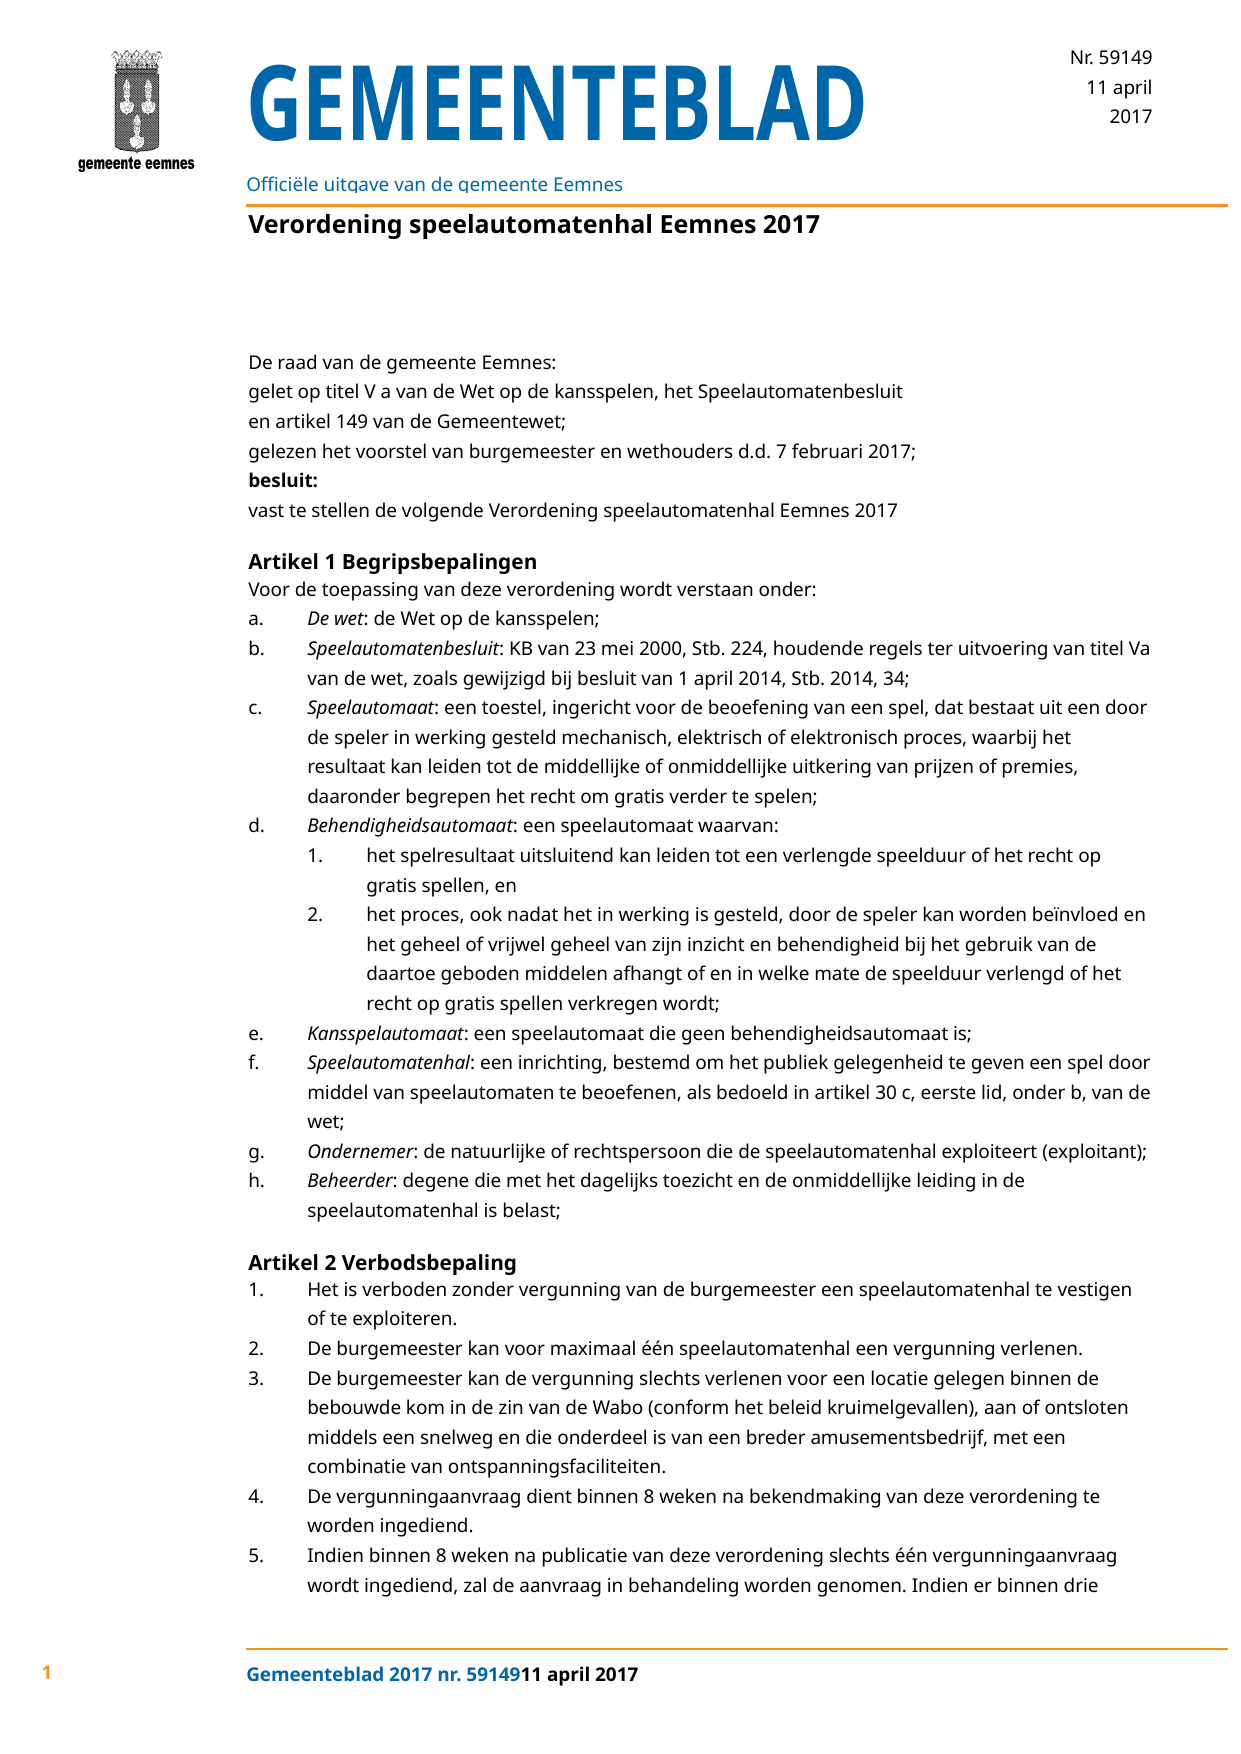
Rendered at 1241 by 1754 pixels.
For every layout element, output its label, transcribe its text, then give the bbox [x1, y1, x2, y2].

text en artikel 149 van de Gemeentewet; [248, 408, 1152, 434]
list Ondernemer: de natuurlijke of rechtspersoon die de speelautomatenhal exploiteert (exploitant); [248, 1138, 1152, 1164]
text De raad van de gemeente Eemnes: [248, 349, 1152, 375]
list Indien binnen 8 weken na publicatie van deze verordening slechts één vergunningaanvraag wordt ingediend, zal de aanvraag in behandeling worden genomen. Indien er binnen drie [248, 1542, 1152, 1598]
text besluit: [248, 467, 1152, 493]
list Beheerder: degene die met het dagelijks toezicht en de onmiddellijke leiding in de speelautomatenhal is belast; [248, 1168, 1152, 1223]
picture [41, 47, 231, 172]
text gelezen het voorstel van burgemeester en wethouders d.d. 7 februari 2017; [248, 438, 1152, 464]
text Voor de toepassing van deze verordening wordt verstaan onder: [248, 576, 1152, 602]
list De burgemeester kan de vergunning slechts verlenen voor een locatie gelegen binnen de bebouwde kom in de zin van de Wabo (conform het beleid kruimelgevallen), aan of ontsloten middels een snelweg en die onderdeel is van een breder amusementsbedrijf, met een combinatie van ontspanningsfaciliteiten. [248, 1365, 1152, 1479]
text vast te stellen de volgende Verordening speelautomatenhal Eemnes 2017 [248, 497, 1152, 523]
list Kansspelautomaat: een speelautomaat die geen behendigheidsautomaat is; [248, 1020, 1152, 1045]
text gelet op titel V a van de Wet op de kansspelen, het Speelautomatenbesluit [248, 379, 1152, 404]
list Speelautomaat: een toestel, ingericht voor de beoefening van een spel, dat bestaat uit een door de speler in werking gesteld mechanisch, elektrisch of elektronisch proces, waarbij het resultaat kan leiden tot de middellijke of onmiddellijke uitkering van prijzen of premies, daaronder begrepen het recht om gratis verder te spelen; [248, 694, 1152, 809]
list Speelautomatenbesluit: KB van 23 mei 2000, Stb. 224, houdende regels ter uitvoering van titel Va van de wet, zoals gewijzigd bij besluit van 1 april 2014, Stb. 2014, 34; [248, 635, 1152, 690]
list Het is verboden zonder vergunning van de burgemeester een speelautomatenhal te vestigen of te exploiteren. [248, 1276, 1152, 1331]
list Speelautomatenhal: een inrichting, bestemd om het publiek gelegenheid te geven een spel door middel van speelautomaten te beoefenen, als bedoeld in artikel 30 c, eerste lid, onder b, van de wet; [248, 1049, 1152, 1134]
list het spelresultaat uitsluitend kan leiden tot een verlengde speelduur of het recht op gratis spellen, en [307, 842, 1152, 897]
list het proces, ook nadat het in werking is gesteld, door de speler kan worden beïnvloed en het geheel of vrijwel geheel van zijn inzicht en behendigheid bij het gebruik van de daartoe geboden middelen afhangt of en in welke mate de speelduur verlengd of het recht op gratis spellen verkregen wordt; [307, 901, 1152, 1016]
list De wet: de Wet op de kansspelen; [248, 606, 1152, 631]
text Artikel 1 Begripsbepalingen [248, 547, 1152, 576]
text Artikel 2 Verbodsbepaling [248, 1248, 1152, 1276]
list De burgemeester kan voor maximaal één speelautomatenhal een vergunning verlenen. [248, 1335, 1152, 1361]
list De vergunningaanvraag dient binnen 8 weken na bekendmaking van deze verordening te worden ingediend. [248, 1483, 1152, 1538]
text Verordening speelautomatenhal Eemnes 2017 [248, 207, 1152, 241]
list Behendigheidsautomaat: een speelautomaat waarvan: [248, 813, 1152, 838]
